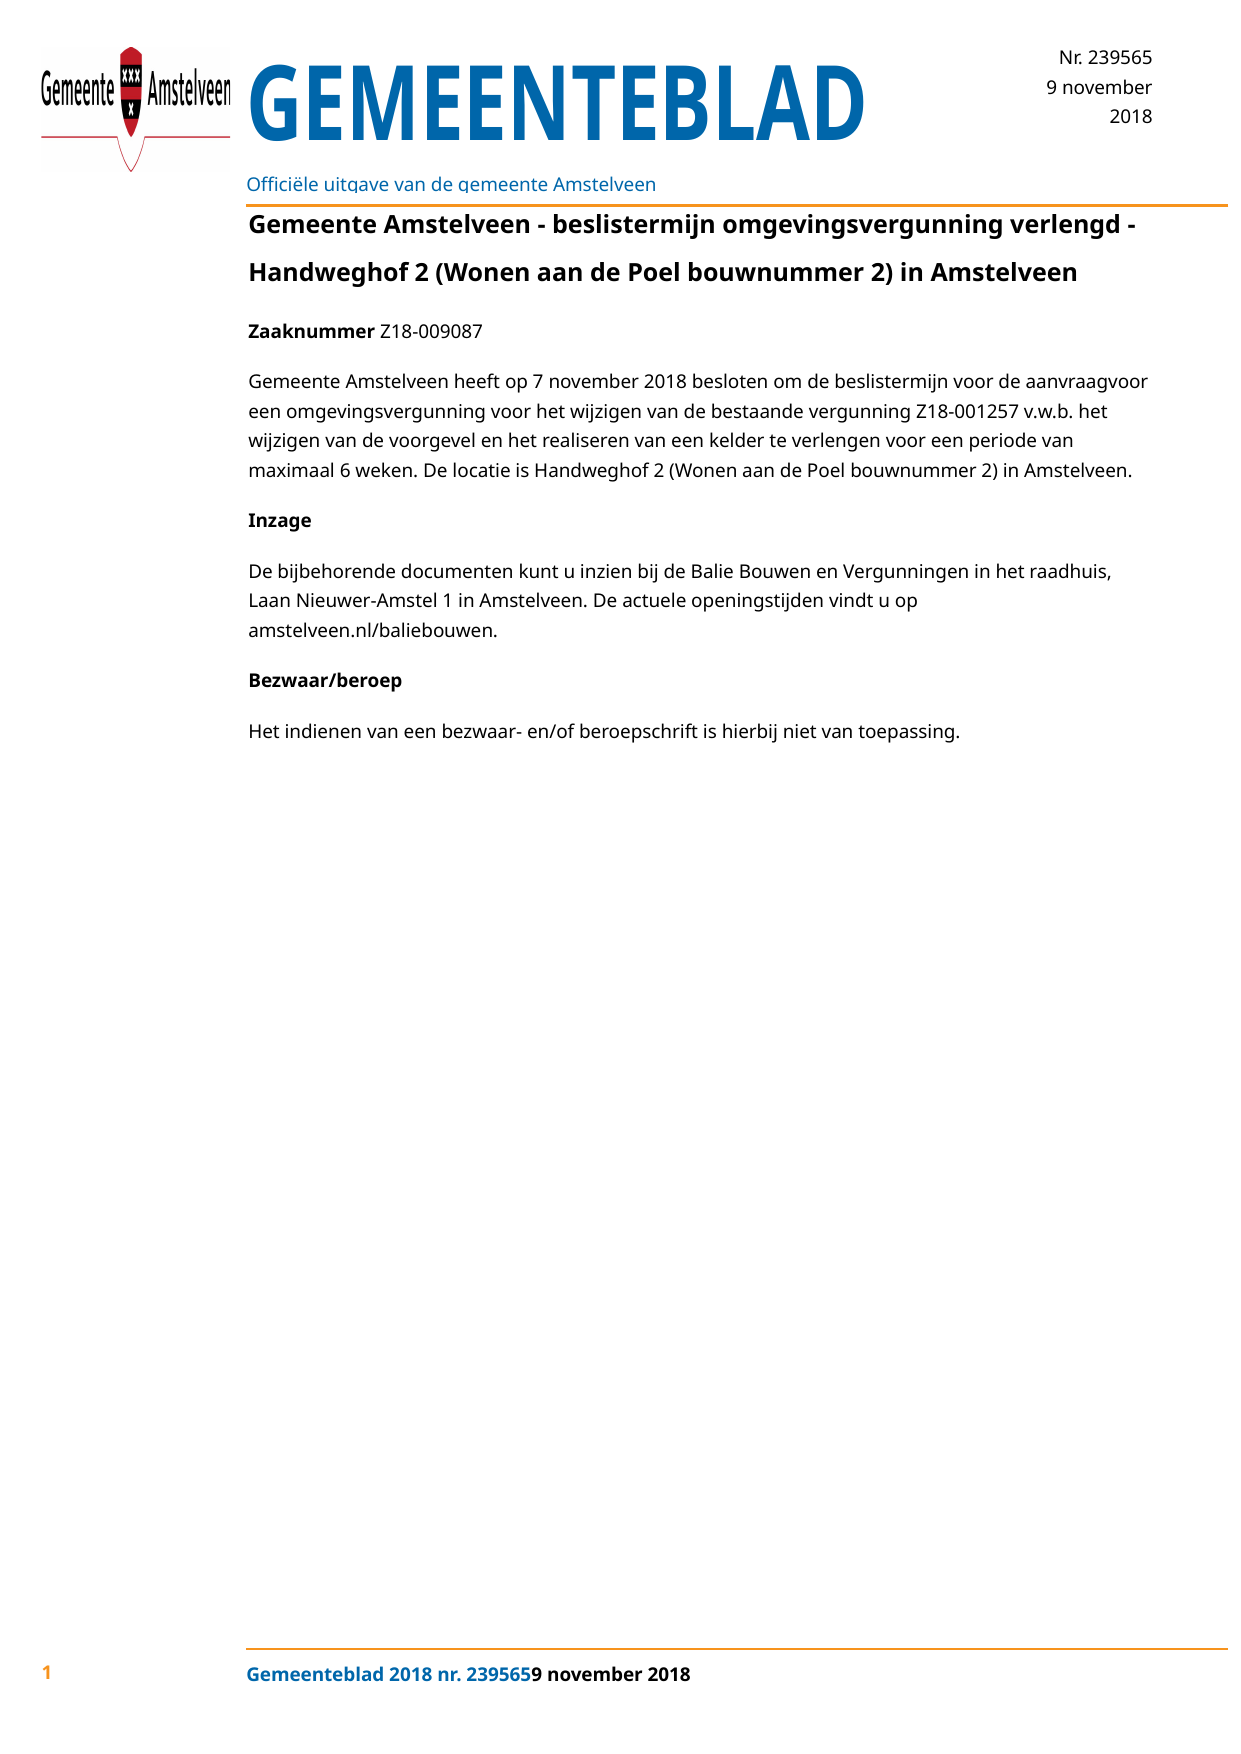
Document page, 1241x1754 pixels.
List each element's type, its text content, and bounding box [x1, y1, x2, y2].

text Het indienen van een bezwaar- en/of beroepschrift is hierbij niet van toepassing. [248, 718, 1152, 744]
picture [41, 47, 231, 172]
text De bijbehorende documenten kunt u inzien bij de Balie Bouwen en Vergunningen in het raadhuis, Laan Nieuwer-Amstel 1 in Amstelveen. De actuele openingstijden vindt u op amstelveen.nl/baliebouwen. [248, 558, 1152, 643]
text Inzage [248, 507, 1152, 533]
text Gemeente Amstelveen heeft op 7 november 2018 besloten om de beslistermijn voor de aanvraagvoor een omgevingsvergunning voor het wijzigen van de bestaande vergunning Z18-001257 v.w.b. het wijzigen van de voorgevel en het realiseren van een kelder te verlengen voor een periode van maximaal 6 weken. De locatie is Handweghof 2 (Wonen aan de Poel bouwnummer 2) in Amstelveen. [248, 368, 1152, 483]
text Bezwaar/beroep [248, 667, 1152, 693]
text Gemeente Amstelveen - beslistermijn omgevingsvergunning verlengd - Handweghof 2 (Wonen aan de Poel bouwnummer 2) in Amstelveen [248, 207, 1152, 288]
text Zaaknummer Z18-009087 [248, 318, 1152, 344]
